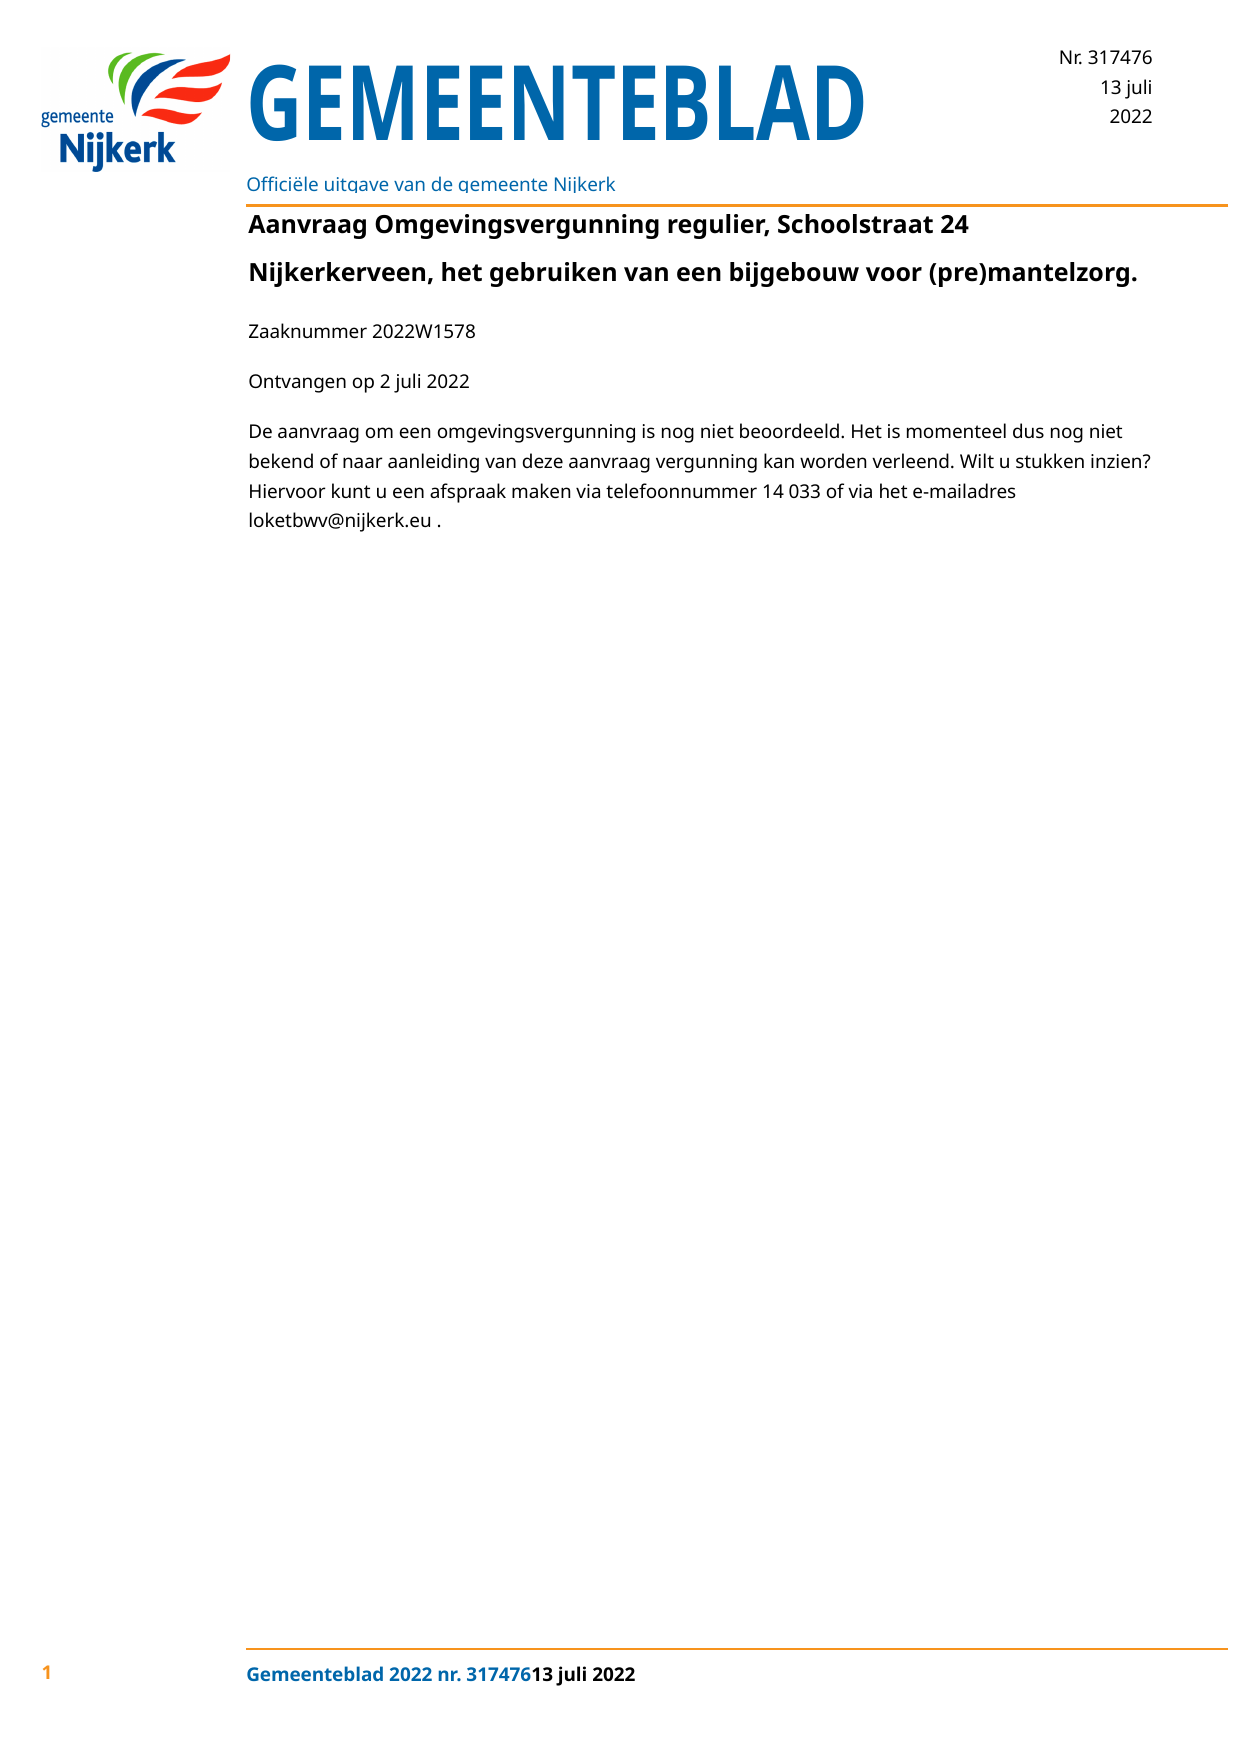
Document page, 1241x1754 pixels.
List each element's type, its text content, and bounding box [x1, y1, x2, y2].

text Aanvraag Omgevingsvergunning regulier, Schoolstraat 24 Nijkerkerveen, het gebruiken van een bijgebouw voor (pre)mantelzorg. [248, 207, 1152, 288]
text Ontvangen op 2 juli 2022 [248, 368, 1152, 394]
text De aanvraag om een omgevingsvergunning is nog niet beoordeeld. Het is momenteel dus nog niet bekend of naar aanleiding van deze aanvraag vergunning kan worden verleend. Wilt u stukken inzien? Hiervoor kunt u een afspraak maken via telefoonnummer 14 033 of via het e-mailadres loketbwv@nijkerk.eu . [248, 419, 1152, 533]
picture [41, 47, 231, 172]
text Zaaknummer 2022W1578 [248, 318, 1152, 344]
